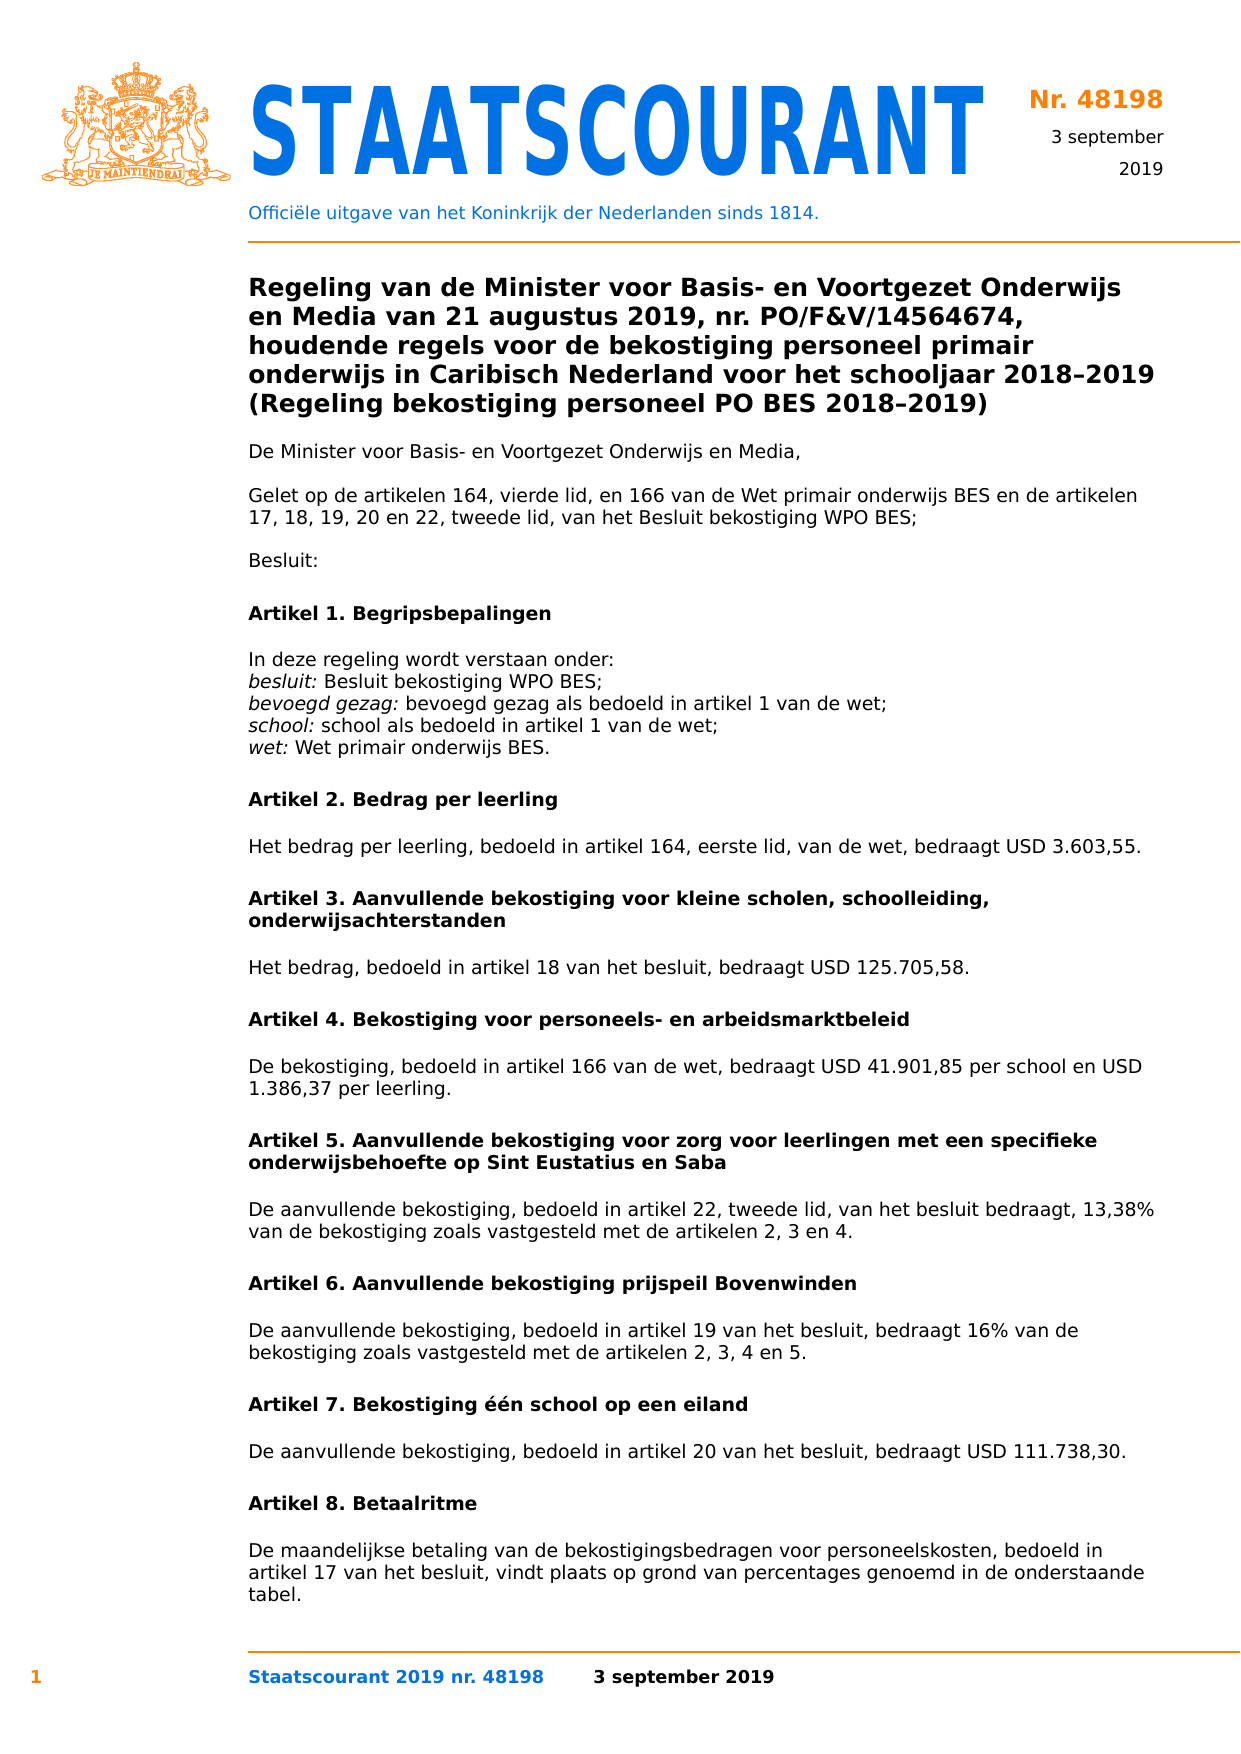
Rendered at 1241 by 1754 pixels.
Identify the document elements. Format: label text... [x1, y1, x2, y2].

table_cell 2019 [998, 153, 1240, 203]
text Gelet op de artikelen 164, vierde lid, en 166 van de Wet primair onderwijs BES en de artikelen 17, 18, 19, 20 en 22, tweede lid, van het Besluit bekostiging WPO BES; [248, 484, 1163, 528]
subtitle Artikel 1. Begripsbepalingen [248, 602, 1163, 624]
text wet: Wet primair onderwijs BES. [248, 737, 1163, 759]
text De aanvullende bekostiging, bedoeld in artikel 22, tweede lid, van het besluit bedraagt, 13,38% van de bekostiging zoals vastgesteld met de artikelen 2, 3 en 4. [248, 1199, 1163, 1243]
text Besluit: [248, 550, 1163, 572]
table_header [25, 62, 248, 241]
text De aanvullende bekostiging, bedoeld in artikel 20 van het besluit, bedraagt USD 111.738,30. [248, 1441, 1163, 1463]
subtitle Artikel 3. Aanvullende bekostiging voor kleine scholen, schoolleiding, onderwijsachterstanden [248, 888, 1163, 932]
text De bekostiging, bedoeld in artikel 166 van de wet, bedraagt USD 41.901,85 per school en USD 1.386,37 per leerling. [248, 1056, 1163, 1100]
text bevoegd gezag: bevoegd gezag als bedoeld in artikel 1 van de wet; [248, 693, 1163, 715]
text Het bedrag, bedoeld in artikel 18 van het besluit, bedraagt USD 125.705,58. [248, 957, 1163, 979]
text Het bedrag per leerling, bedoeld in artikel 164, eerste lid, van de wet, bedraagt USD 3.603,55. [248, 836, 1163, 858]
text school: school als bedoeld in artikel 1 van de wet; [248, 715, 1163, 737]
table_header STAATSCOURANT [248, 62, 998, 203]
text In deze regeling wordt verstaan onder: [248, 649, 1163, 671]
subtitle Artikel 4. Bekostiging voor personeels- en arbeidsmarktbeleid [248, 1009, 1163, 1031]
subtitle Artikel 7. Bekostiging één school op een eiland [248, 1394, 1163, 1416]
table_cell 3 september [998, 121, 1240, 153]
text De aanvullende bekostiging, bedoeld in artikel 19 van het besluit, bedraagt 16% van de bekostiging zoals vastgesteld met de artikelen 2, 3, 4 en 5. [248, 1320, 1163, 1364]
text De maandelijkse betaling van de bekostigingsbedragen voor personeelskosten, bedoeld in artikel 17 van het besluit, vindt plaats op grond van percentages genoemd in de onderstaande tabel. [248, 1540, 1163, 1606]
subtitle Artikel 8. Betaalritme [248, 1493, 1163, 1515]
table_header Nr. 48198 [998, 62, 1240, 121]
subtitle Artikel 5. Aanvullende bekostiging voor zorg voor leerlingen met een specifieke onderwijsbehoefte op Sint Eustatius en Saba [248, 1130, 1163, 1174]
text besluit: Besluit bekostiging WPO BES; [248, 671, 1163, 693]
subtitle Artikel 6. Aanvullende bekostiging prijspeil Bovenwinden [248, 1273, 1163, 1295]
subtitle Artikel 2. Bedrag per leerling [248, 789, 1163, 811]
subtitle Regeling van de Minister voor Basis- en Voortgezet Onderwijs en Media van 21 augustus 2019, nr. PO/F&V/14564674, houdende regels voor de bekostiging personeel primair onderwijs in Caribisch Nederland voor het schooljaar 2018–2019 (Regeling bekostiging personeel PO BES 2018–2019) [248, 273, 1163, 419]
table_cell Officiële uitgave van het Koninkrijk der Nederlanden sinds 1814. [248, 203, 1240, 241]
picture [41, 62, 231, 186]
text De Minister voor Basis- en Voortgezet Onderwijs en Media, [248, 441, 1163, 463]
